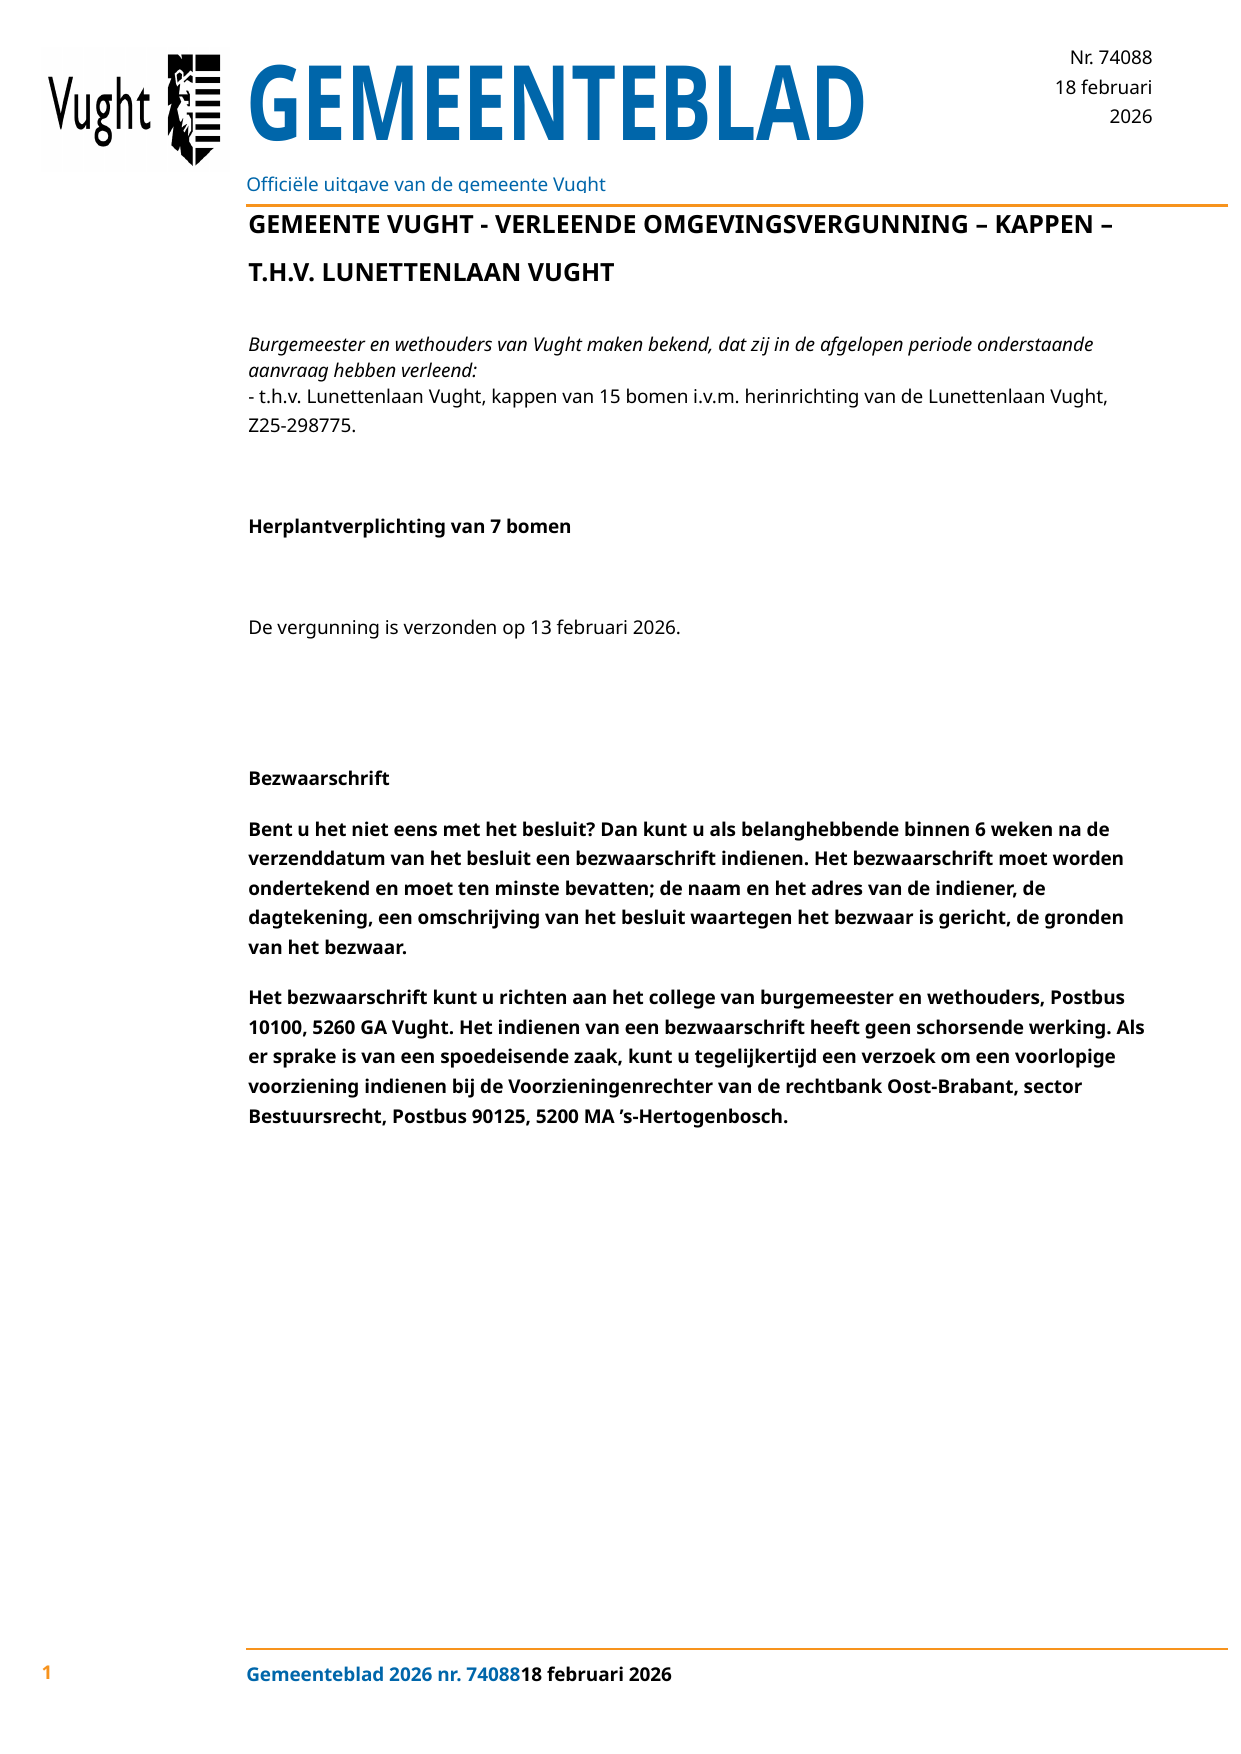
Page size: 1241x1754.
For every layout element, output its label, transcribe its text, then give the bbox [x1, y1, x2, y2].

text Herplantverplichting van 7 bomen [248, 513, 1152, 539]
picture [41, 47, 231, 172]
text De vergunning is verzonden op 13 februari 2026. [248, 614, 1152, 640]
text - t.h.v. Lunettenlaan Vught, kappen van 15 bomen i.v.m. herinrichting van de Lunettenlaan Vught, Z25-298775. [248, 383, 1152, 438]
text GEMEENTE VUGHT - VERLEENDE OMGEVINGSVERGUNNING – KAPPEN – T.H.V. LUNETTENLAAN VUGHT [248, 207, 1152, 288]
text Burgemeester en wethouders van Vught maken bekend, dat zij in de afgelopen periode onderstaande aanvraag hebben verleend: [248, 331, 1152, 383]
text Bezwaarschrift [248, 765, 1152, 791]
text Het bezwaarschrift kunt u richten aan het college van burgemeester en wethouders, Postbus 10100, 5260 GA Vught. Het indienen van een bezwaarschrift heeft geen schorsende werking. Als er sprake is van een spoedeisende zaak, kunt u tegelijkertijd een verzoek om een voorlopige voorziening indienen bij de Voorzieningenrechter van de rechtbank Oost-Brabant, sector Bestuursrecht, Postbus 90125, 5200 MA ’s-Hertogenbosch. [248, 984, 1152, 1129]
text Bent u het niet eens met het besluit? Dan kunt u als belanghebbende binnen 6 weken na de verzenddatum van het besluit een bezwaarschrift indienen. Het bezwaarschrift moet worden ondertekend en moet ten minste bevatten; de naam en het adres van de indiener, de dagtekening, een omschrijving van het besluit waartegen het bezwaar is gericht, de gronden van het bezwaar. [248, 816, 1152, 960]
